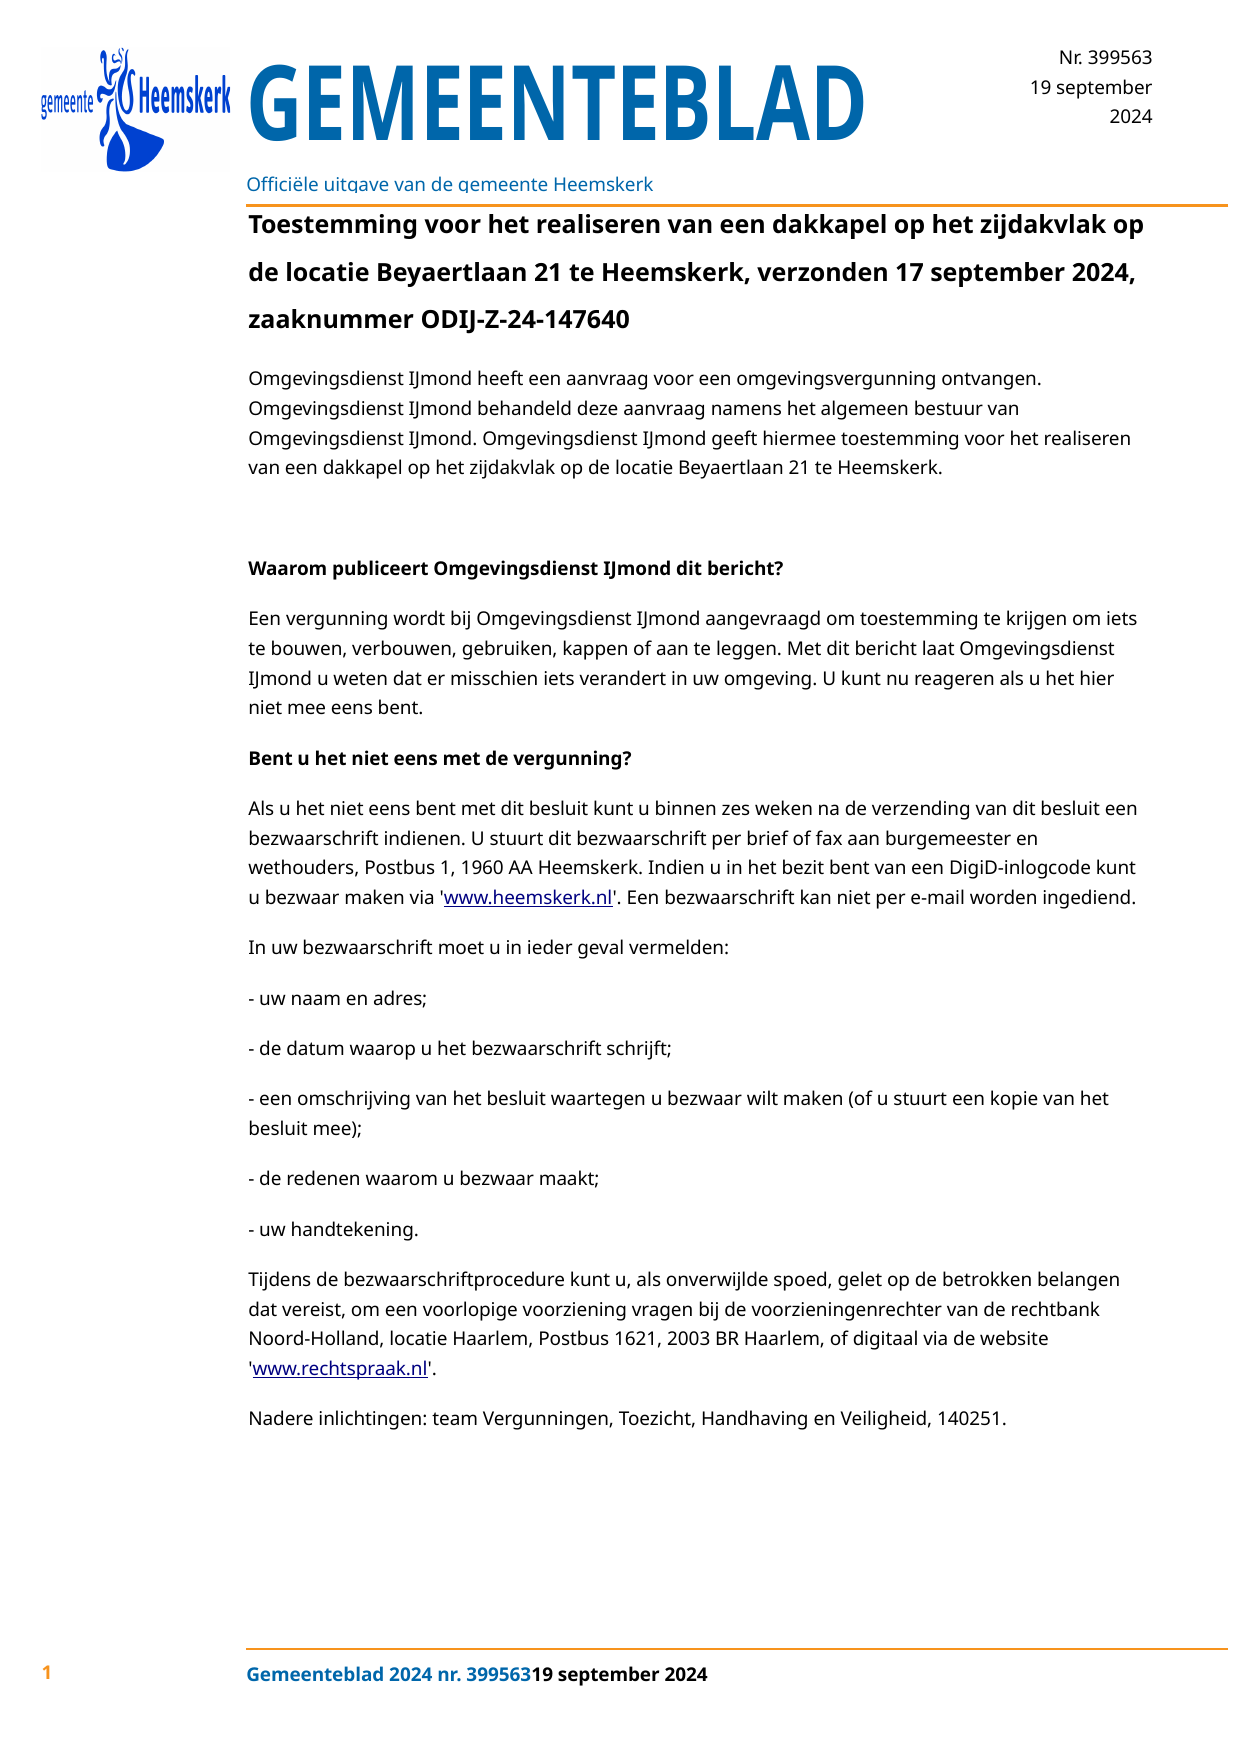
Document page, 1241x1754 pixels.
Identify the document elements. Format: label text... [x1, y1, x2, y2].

text Toestemming voor het realiseren van een dakkapel op het zijdakvlak op de locatie Beyaertlaan 21 te Heemskerk, verzonden 17 september 2024, zaaknummer ODIJ-Z-24-147640 [248, 207, 1152, 336]
text Waarom publiceert Omgevingsdienst IJmond dit bericht? [248, 555, 1152, 581]
text Omgevingsdienst IJmond heeft een aanvraag voor een omgevingsvergunning ontvangen. Omgevingsdienst IJmond behandeld deze aanvraag namens het algemeen bestuur van Omgevingsdienst IJmond. Omgevingsdienst IJmond geeft hiermee toestemming voor het realiseren van een dakkapel op het zijdakvlak op de locatie Beyaertlaan 21 te Heemskerk. [248, 366, 1152, 480]
text - uw naam en adres; [248, 985, 1152, 1010]
text Nadere inlichtingen: team Vergunningen, Toezicht, Handhaving en Veiligheid, 140251. [248, 1406, 1152, 1431]
text Tijdens de bezwaarschriftprocedure kunt u, als onverwijlde spoed, gelet op de betrokken belangen dat vereist, om een voorlopige voorziening vragen bij de voorzieningenrechter van de rechtbank Noord-Holland, locatie Haarlem, Postbus 1621, 2003 BR Haarlem, of digitaal via de website 'www.rechtspraak.nl'. [248, 1266, 1152, 1381]
text Een vergunning wordt bij Omgevingsdienst IJmond aangevraagd om toestemming te krijgen om iets te bouwen, verbouwen, gebruiken, kappen of aan te leggen. Met dit bericht laat Omgevingsdienst IJmond u weten dat er misschien iets verandert in uw omgeving. U kunt nu reageren als u het hier niet mee eens bent. [248, 606, 1152, 720]
text Bent u het niet eens met de vergunning? [248, 745, 1152, 770]
text - uw handtekening. [248, 1216, 1152, 1242]
text - de datum waarop u het bezwaarschrift schrijft; [248, 1035, 1152, 1061]
picture [41, 47, 231, 172]
text - de redenen waarom u bezwaar maakt; [248, 1166, 1152, 1191]
text In uw bezwaarschrift moet u in ieder geval vermelden: [248, 934, 1152, 960]
text Als u het niet eens bent met dit besluit kunt u binnen zes weken na de verzending van dit besluit een bezwaarschrift indienen. U stuurt dit bezwaarschrift per brief of fax aan burgemeester en wethouders, Postbus 1, 1960 AA Heemskerk. Indien u in het bezit bent van een DigiD-inlogcode kunt u bezwaar maken via 'www.heemskerk.nl'. Een bezwaarschrift kan niet per e-mail worden ingediend. [248, 795, 1152, 909]
text - een omschrijving van het besluit waartegen u bezwaar wilt maken (of u stuurt een kopie van het besluit mee); [248, 1086, 1152, 1141]
